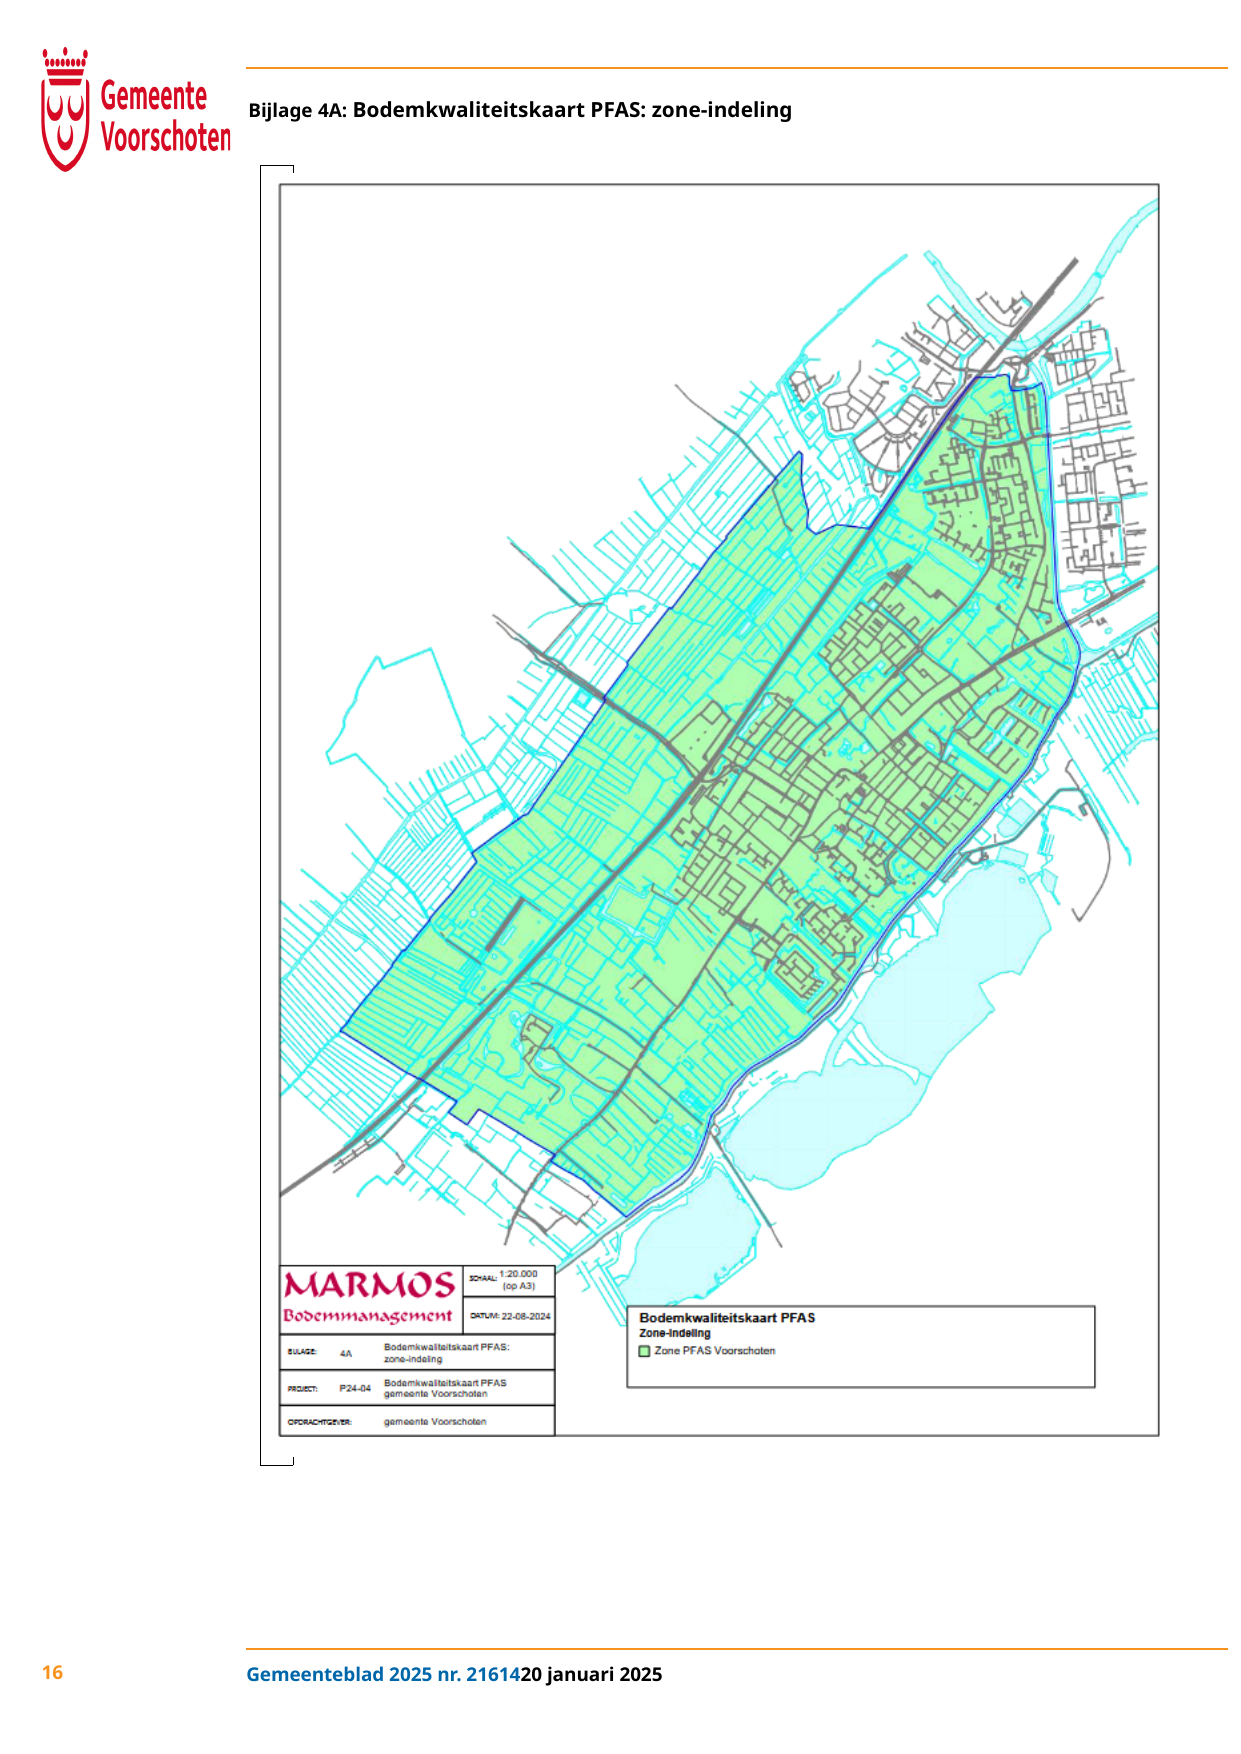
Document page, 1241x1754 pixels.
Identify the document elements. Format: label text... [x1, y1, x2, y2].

picture [41, 47, 231, 172]
text Bijlage 4A: Bodemkwaliteitskaart PFAS: zone-indeling [248, 95, 1152, 123]
picture [268, 173, 1173, 1457]
